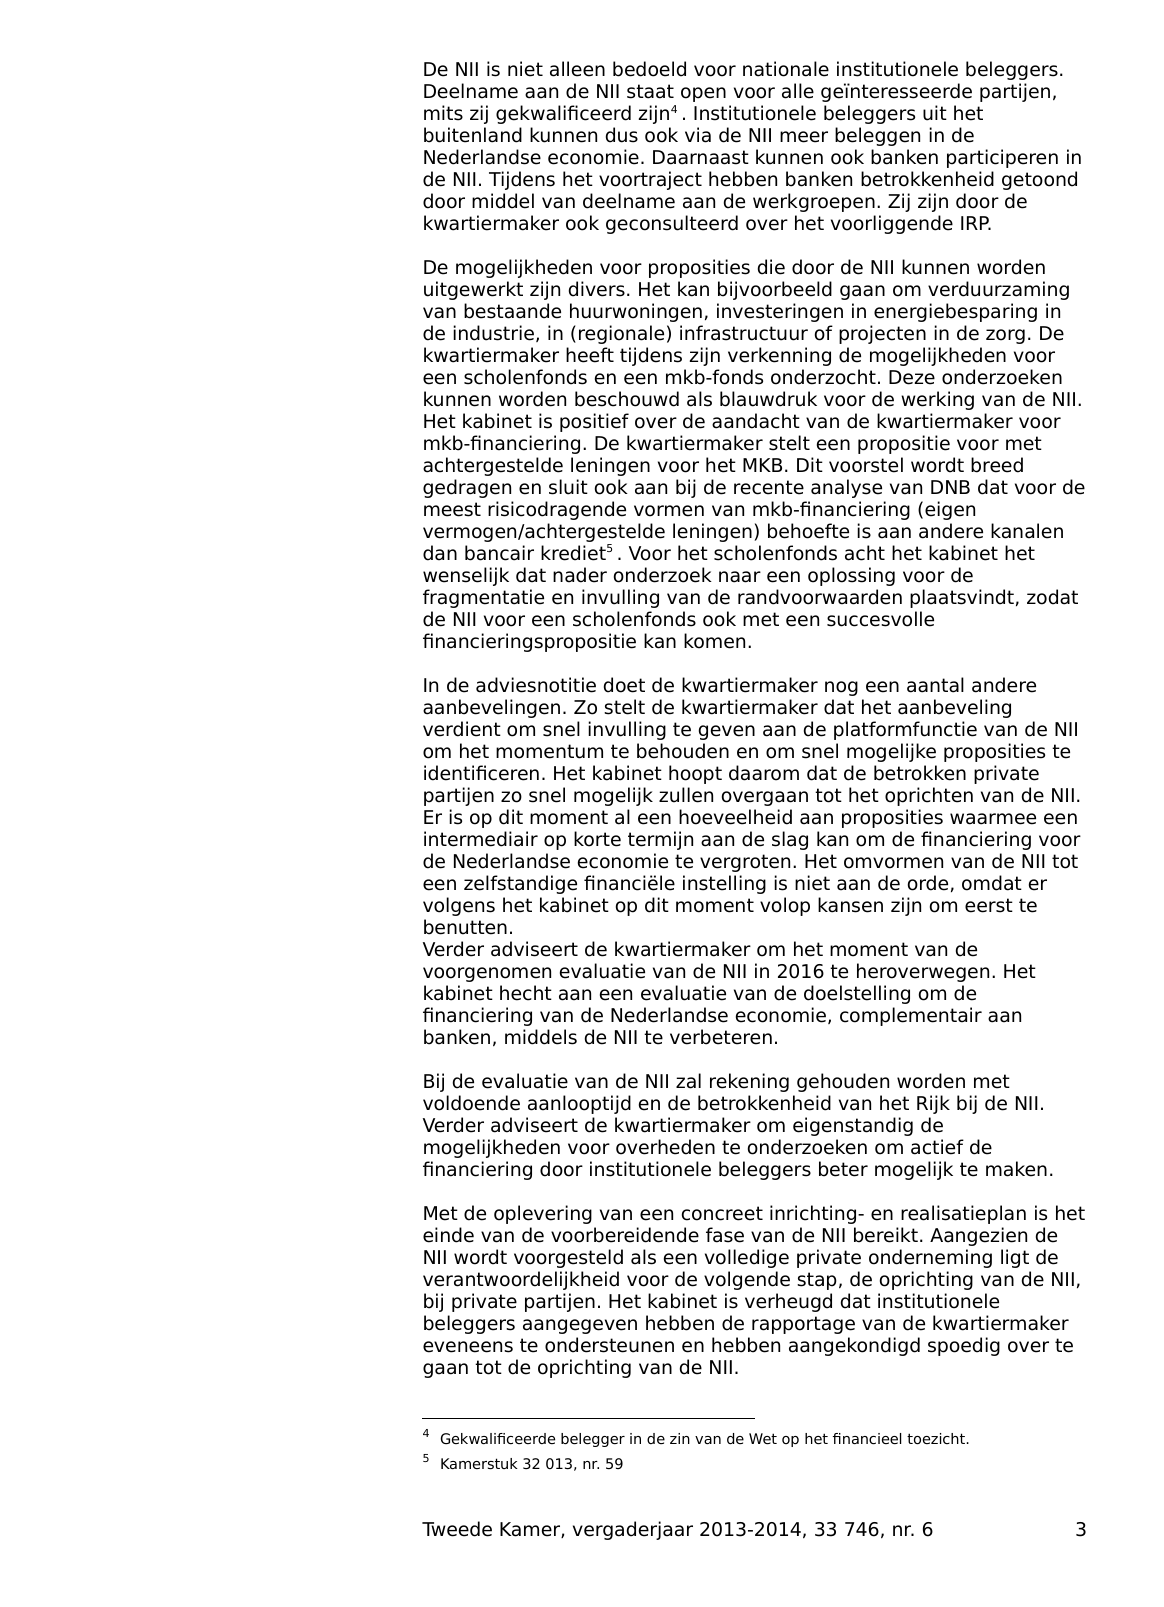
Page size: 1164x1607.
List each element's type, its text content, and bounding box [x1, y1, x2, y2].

text De mogelijkheden voor proposities die door de NII kunnen worden uitgewerkt zijn divers. Het kan bijvoorbeeld gaan om verduurzaming van bestaande huurwoningen, investeringen in energiebesparing in de industrie, in (regionale) infrastructuur of projecten in de zorg. De kwartiermaker heeft tijdens zijn verkenning de mogelijkheden voor een scholenfonds en een mkb-fonds onderzocht. Deze onderzoeken kunnen worden beschouwd als blauwdruk voor de werking van de NII. Het kabinet is positief over de aandacht van de kwartiermaker voor mkb-financiering. De kwartiermaker stelt een propositie voor met achtergestelde leningen voor het MKB. Dit voorstel wordt breed gedragen en sluit ook aan bij de recente analyse van DNB dat voor de meest risicodragende vormen van mkb-financiering (eigen vermogen/achtergestelde leningen) behoefte is aan andere kanalen dan bancair krediet. Voor het scholenfonds acht het kabinet het wenselijk dat nader onderzoek naar een oplossing voor de fragmentatie en invulling van de randvoorwaarden plaatsvindt, zodat de NII voor een scholenfonds ook met een succesvolle financieringspropositie kan komen. [422, 257, 1087, 653]
text De NII is niet alleen bedoeld voor nationale institutionele beleggers. Deelname aan de NII staat open voor alle geïnteresseerde partijen, mits zij gekwalificeerd zijn. Institutionele beleggers uit het buitenland kunnen dus ook via de NII meer beleggen in de Nederlandse economie. Daarnaast kunnen ook banken participeren in de NII. Tijdens het voortraject hebben banken betrokkenheid getoond door middel van deelname aan de werkgroepen. Zij zijn door de kwartiermaker ook geconsulteerd over het voorliggende IRP. [422, 59, 1087, 235]
text In de adviesnotitie doet de kwartiermaker nog een aantal andere aanbevelingen. Zo stelt de kwartiermaker dat het aanbeveling verdient om snel invulling te geven aan de platformfunctie van de NII om het momentum te behouden en om snel mogelijke proposities te identificeren. Het kabinet hoopt daarom dat de betrokken private partijen zo snel mogelijk zullen overgaan tot het oprichten van de NII. Er is op dit moment al een hoeveelheid aan proposities waarmee een intermediair op korte termijn aan de slag kan om de financiering voor de Nederlandse economie te vergroten. Het omvormen van de NII tot een zelfstandige financiële instelling is niet aan de orde, omdat er volgens het kabinet op dit moment volop kansen zijn om eerst te benutten. [422, 675, 1087, 939]
text Kamerstuk 32 013, nr. 59 [422, 1452, 1087, 1474]
text Met de oplevering van een concreet inrichting- en realisatieplan is het einde van de voorbereidende fase van de NII bereikt. Aangezien de NII wordt voorgesteld als een volledige private onderneming ligt de verantwoordelijkheid voor de volgende stap, de oprichting van de NII, bij private partijen. Het kabinet is verheugd dat institutionele beleggers aangegeven hebben de rapportage van de kwartiermaker eveneens te ondersteunen en hebben aangekondigd spoedig over te gaan tot de oprichting van de NII. [422, 1203, 1087, 1379]
text Bij de evaluatie van de NII zal rekening gehouden worden met voldoende aanlooptijd en de betrokkenheid van het Rijk bij de NII. Verder adviseert de kwartiermaker om eigenstandig de mogelijkheden voor overheden te onderzoeken om actief de financiering door institutionele beleggers beter mogelijk te maken. [422, 1071, 1087, 1181]
text Verder adviseert de kwartiermaker om het moment van de voorgenomen evaluatie van de NII in 2016 te heroverwegen. Het kabinet hecht aan een evaluatie van de doelstelling om de financiering van de Nederlandse economie, complementair aan banken, middels de NII te verbeteren. [422, 939, 1087, 1048]
text Gekwalificeerde belegger in de zin van de Wet op het financieel toezicht. [422, 1427, 1087, 1449]
